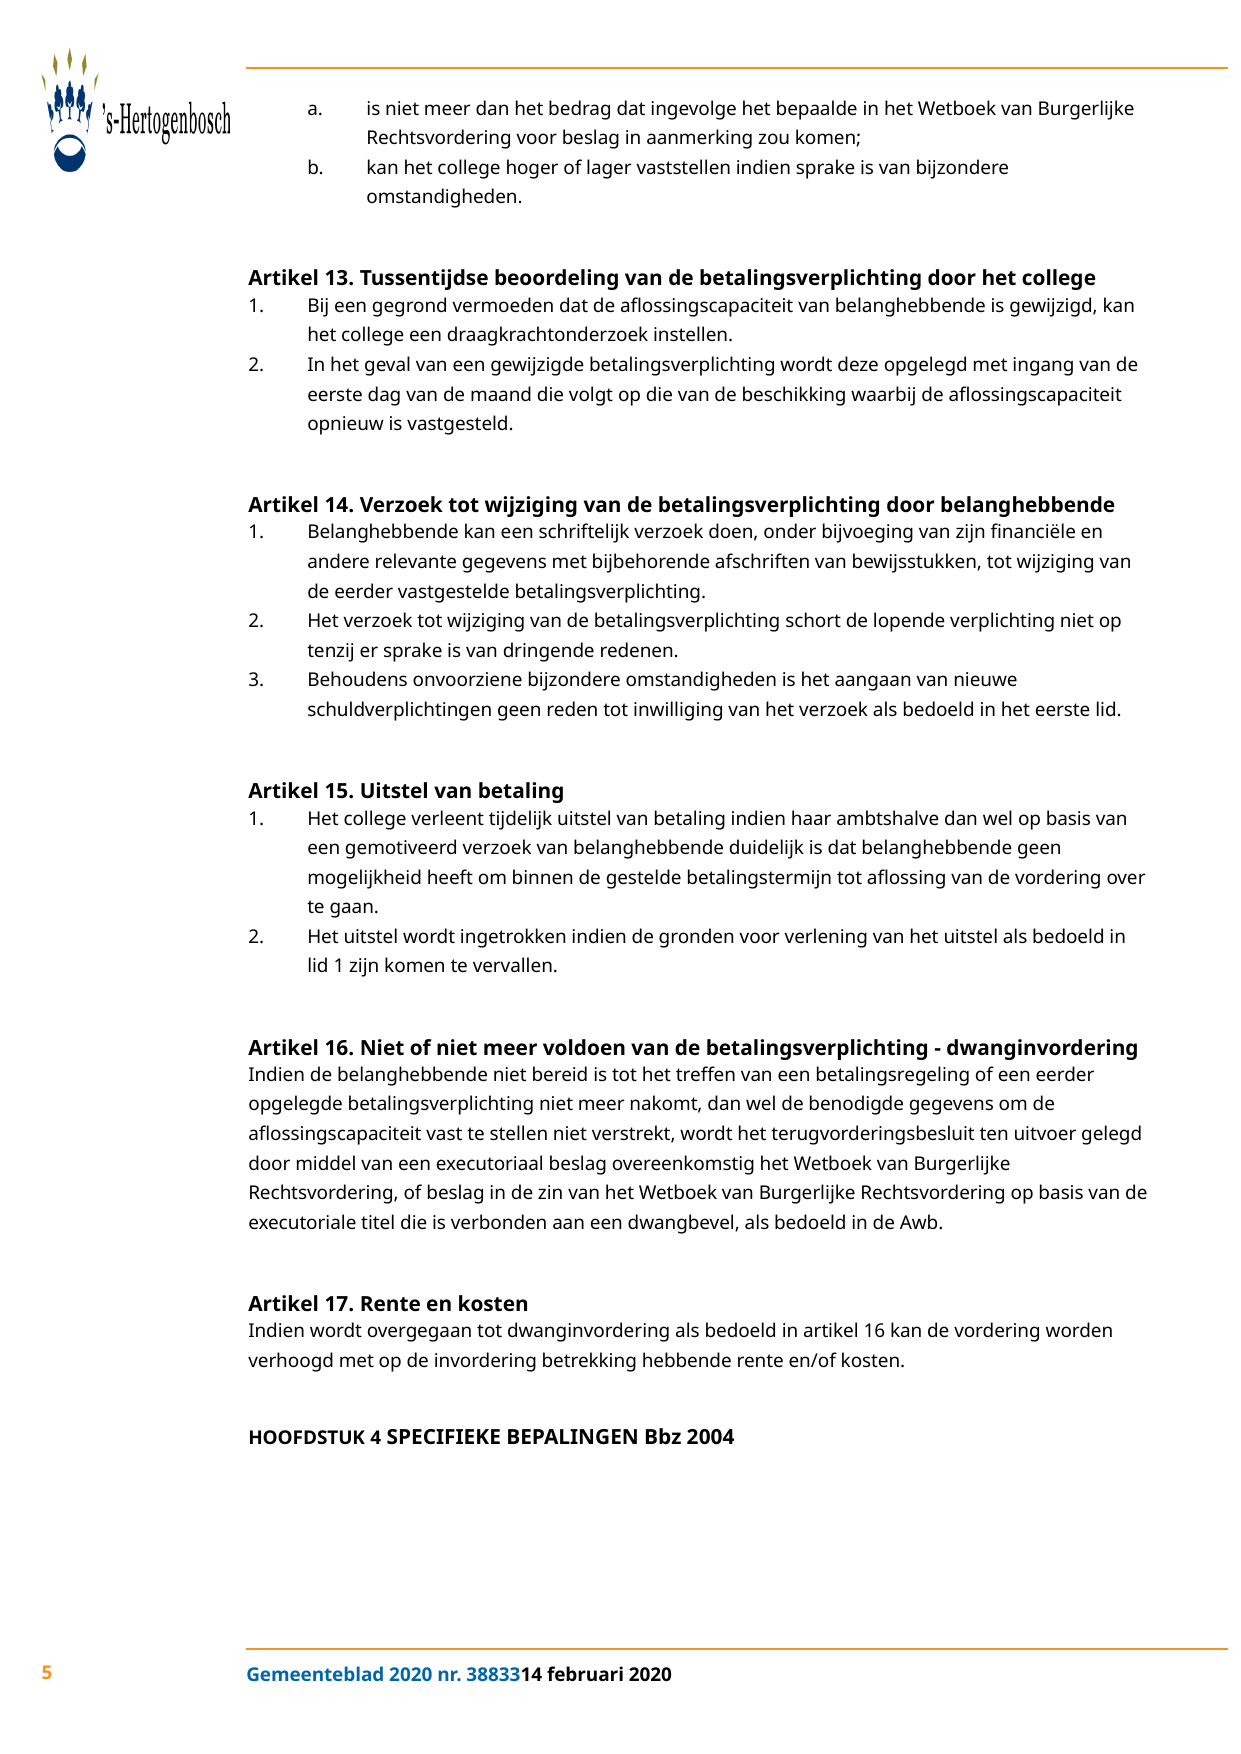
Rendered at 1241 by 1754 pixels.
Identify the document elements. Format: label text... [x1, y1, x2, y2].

picture [41, 47, 231, 172]
text Artikel 17. Rente en kosten [248, 1289, 1152, 1317]
list In het geval van een gewijzigde betalingsverplichting wordt deze opgelegd met ingang van de eerste dag van de maand die volgt op die van de beschikking waarbij de aflossingscapaciteit opnieuw is vastgesteld. [248, 351, 1152, 436]
text Artikel 15. Uitstel van betaling [248, 776, 1152, 805]
text HOOFDSTUK 4 SPECIFIEKE BEPALINGEN Bbz 2004 [248, 1422, 1152, 1451]
text Indien de belanghebbende niet bereid is tot het treffen van een betalingsregeling of een eerder opgelegde betalingsverplichting niet meer nakomt, dan wel de benodigde gegevens om de aflossingscapaciteit vast te stellen niet verstrekt, wordt het terugvorderingsbesluit ten uitvoer gelegd door middel van een executoriaal beslag overeenkomstig het Wetboek van Burgerlijke Rechtsvordering, of beslag in de zin van het Wetboek van Burgerlijke Rechtsvordering op basis van de executoriale titel die is verbonden aan een dwangbevel, als bedoeld in de Awb. [248, 1061, 1152, 1235]
list is niet meer dan het bedrag dat ingevolge het bepaalde in het Wetboek van Burgerlijke Rechtsvordering voor beslag in aanmerking zou komen; [307, 95, 1152, 150]
text Artikel 13. Tussentijdse beoordeling van de betalingsverplichting door het college [248, 263, 1152, 292]
text Artikel 16. Niet of niet meer voldoen van de betalingsverplichting - dwanginvordering [248, 1033, 1152, 1061]
list Het verzoek tot wijziging van de betalingsverplichting schort de lopende verplichting niet op tenzij er sprake is van dringende redenen. [248, 607, 1152, 663]
list Het college verleent tijdelijk uitstel van betaling indien haar ambtshalve dan wel op basis van een gemotiveerd verzoek van belanghebbende duidelijk is dat belanghebbende geen mogelijkheid heeft om binnen de gestelde betalingstermijn tot aflossing van de vordering over te gaan. [248, 805, 1152, 919]
text Indien wordt overgegaan tot dwanginvordering als bedoeld in artikel 16 kan de vordering worden verhoogd met op de invordering betrekking hebbende rente en/of kosten. [248, 1317, 1152, 1373]
list Het uitstel wordt ingetrokken indien de gronden voor verlening van het uitstel als bedoeld in lid 1 zijn komen te vervallen. [248, 923, 1152, 978]
list Behoudens onvoorziene bijzondere omstandigheden is het aangaan van nieuwe schuldverplichtingen geen reden tot inwilliging van het verzoek als bedoeld in het eerste lid. [248, 667, 1152, 722]
list Belanghebbende kan een schriftelijk verzoek doen, onder bijvoeging van zijn financiële en andere relevante gegevens met bijbehorende afschriften van bewijsstukken, tot wijziging van de eerder vastgestelde betalingsverplichting. [248, 519, 1152, 604]
list Bij een gegrond vermoeden dat de aflossingscapaciteit van belanghebbende is gewijzigd, kan het college een draagkrachtonderzoek instellen. [248, 292, 1152, 347]
text Artikel 14. Verzoek tot wijziging van de betalingsverplichting door belanghebbende [248, 490, 1152, 519]
list kan het college hoger of lager vaststellen indien sprake is van bijzondere omstandigheden. [307, 154, 1152, 209]
